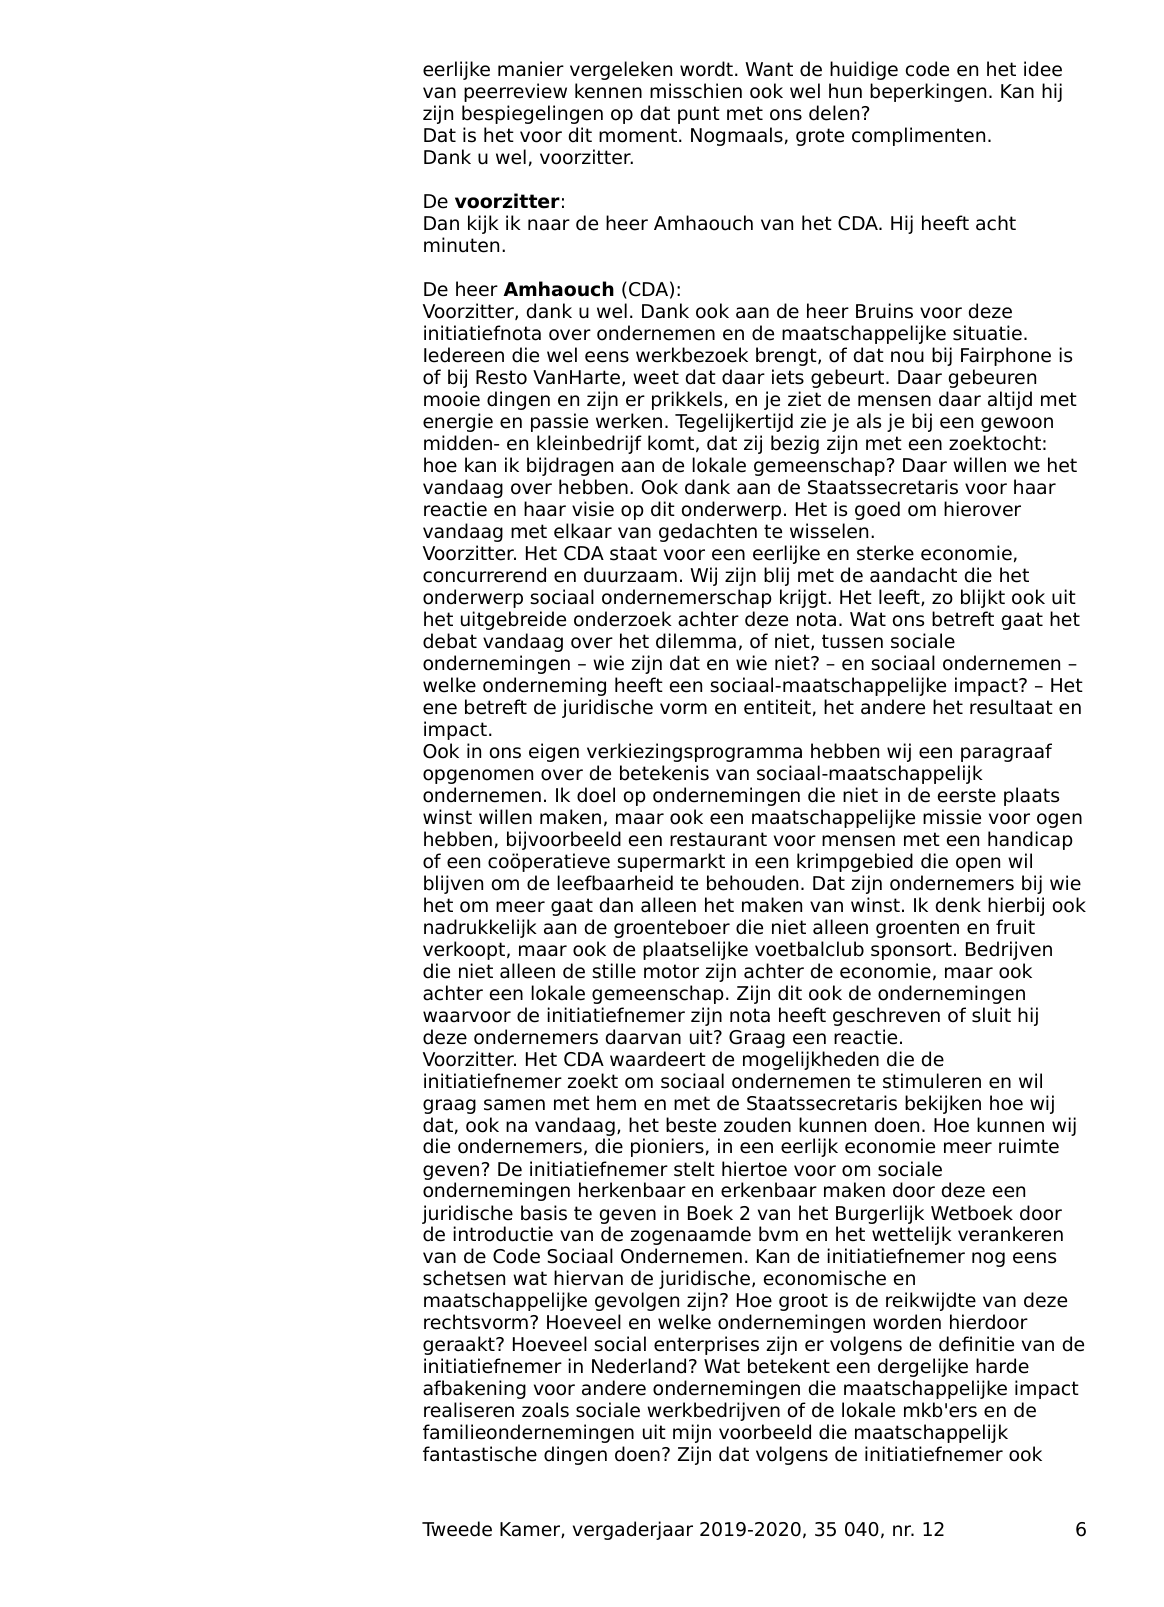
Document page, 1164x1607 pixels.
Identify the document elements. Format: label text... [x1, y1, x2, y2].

text Dank u wel, voorzitter. [422, 147, 1087, 169]
text De heer Amhaouch (CDA): [422, 279, 1087, 301]
text Voorzitter. Het CDA waardeert de mogelijkheden die de initiatiefnemer zoekt om sociaal ondernemen te stimuleren en wil graag samen met hem en met de Staatssecretaris bekijken hoe wij dat, ook na vandaag, het beste zouden kunnen doen. Hoe kunnen wij die ondernemers, die pioniers, in een eerlijk economie meer ruimte geven? De initiatiefnemer stelt hiertoe voor om sociale ondernemingen herkenbaar en erkenbaar maken door deze een juridische basis te geven in Boek 2 van het Burgerlijk Wetboek door de introductie van de zogenaamde bvm en het wettelijk verankeren van de Code Sociaal Ondernemen. Kan de initiatiefnemer nog eens schetsen wat hiervan de juridische, economische en maatschappelijke gevolgen zijn? Hoe groot is de reikwijdte van deze rechtsvorm? Hoeveel en welke ondernemingen worden hierdoor geraakt? Hoeveel social enterprises zijn er volgens de definitie van de initiatiefnemer in Nederland? Wat betekent een dergelijke harde afbakening voor andere ondernemingen die maatschappelijke impact realiseren zoals sociale werkbedrijven of de lokale mkb'ers en de familieondernemingen uit mijn voorbeeld die maatschappelijk fantastische dingen doen? Zijn dat volgens de initiatiefnemer ook [422, 1048, 1087, 1466]
text Dan kijk ik naar de heer Amhaouch van het CDA. Hij heeft acht minuten. [422, 213, 1087, 257]
text Voorzitter. Het CDA staat voor een eerlijke en sterke economie, concurrerend en duurzaam. Wij zijn blij met de aandacht die het onderwerp sociaal ondernemerschap krijgt. Het leeft, zo blijkt ook uit het uitgebreide onderzoek achter deze nota. Wat ons betreft gaat het debat vandaag over het dilemma, of niet, tussen sociale ondernemingen – wie zijn dat en wie niet? – en sociaal ondernemen – welke onderneming heeft een sociaal-maatschappelijke impact? – Het ene betreft de juridische vorm en entiteit, het andere het resultaat en impact. [422, 543, 1087, 741]
text Voorzitter, dank u wel. Dank ook aan de heer Bruins voor deze initiatiefnota over ondernemen en de maatschappelijke situatie. Iedereen die wel eens werkbezoek brengt, of dat nou bij Fairphone is of bij Resto VanHarte, weet dat daar iets gebeurt. Daar gebeuren mooie dingen en zijn er prikkels, en je ziet de mensen daar altijd met energie en passie werken. Tegelijkertijd zie je als je bij een gewoon midden- en kleinbedrijf komt, dat zij bezig zijn met een zoektocht: hoe kan ik bijdragen aan de lokale gemeenschap? Daar willen we het vandaag over hebben. Ook dank aan de Staatssecretaris voor haar reactie en haar visie op dit onderwerp. Het is goed om hierover vandaag met elkaar van gedachten te wisselen. [422, 301, 1087, 543]
text Ook in ons eigen verkiezingsprogramma hebben wij een paragraaf opgenomen over de betekenis van sociaal-maatschappelijk ondernemen. Ik doel op ondernemingen die niet in de eerste plaats winst willen maken, maar ook een maatschappelijke missie voor ogen hebben, bijvoorbeeld een restaurant voor mensen met een handicap of een coöperatieve supermarkt in een krimpgebied die open wil blijven om de leefbaarheid te behouden. Dat zijn ondernemers bij wie het om meer gaat dan alleen het maken van winst. Ik denk hierbij ook nadrukkelijk aan de groenteboer die niet alleen groenten en fruit verkoopt, maar ook de plaatselijke voetbalclub sponsort. Bedrijven die niet alleen de stille motor zijn achter de economie, maar ook achter een lokale gemeenschap. Zijn dit ook de ondernemingen waarvoor de initiatiefnemer zijn nota heeft geschreven of sluit hij deze ondernemers daarvan uit? Graag een reactie. [422, 741, 1087, 1048]
text Dat is het voor dit moment. Nogmaals, grote complimenten. [422, 125, 1087, 147]
text De voorzitter: [422, 191, 1087, 213]
text eerlijke manier vergeleken wordt. Want de huidige code en het idee van peerreview kennen misschien ook wel hun beperkingen. Kan hij zijn bespiegelingen op dat punt met ons delen? [422, 59, 1087, 125]
